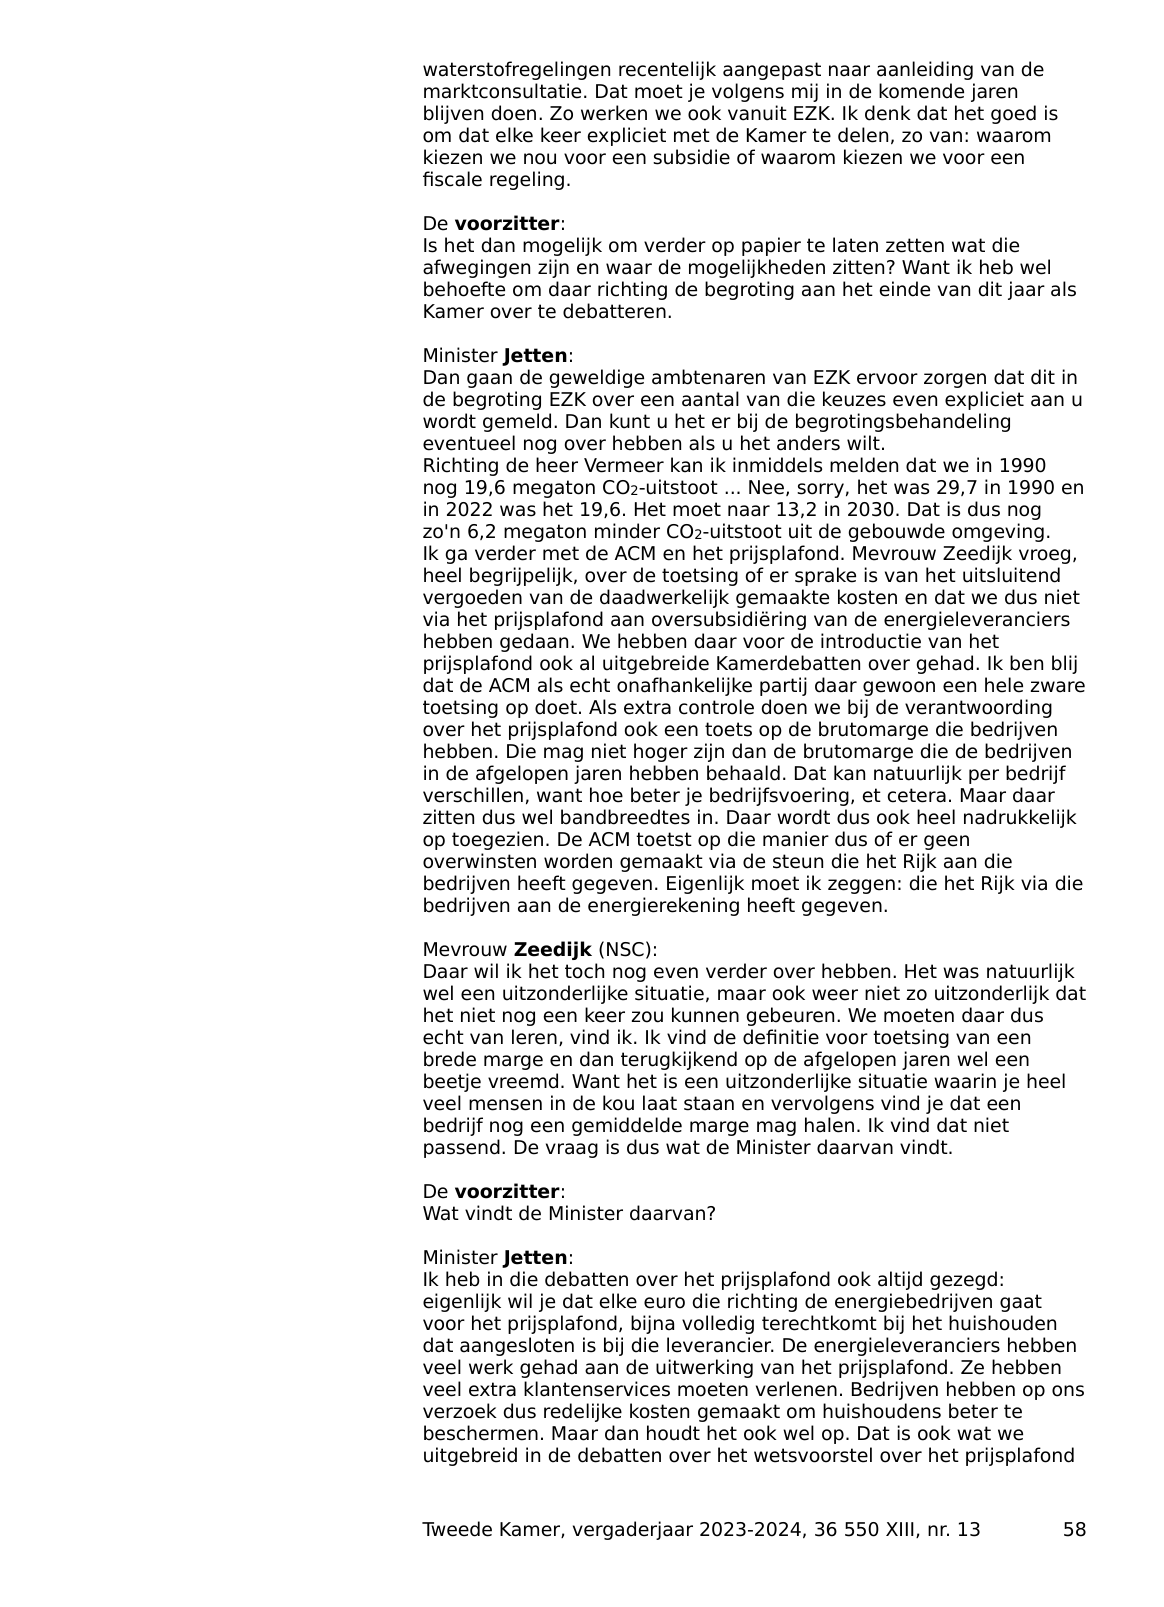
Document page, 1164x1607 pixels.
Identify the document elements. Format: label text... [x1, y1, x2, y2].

text Wat vindt de Minister daarvan? [422, 1203, 1087, 1225]
text Ik ga verder met de ACM en het prijsplafond. Mevrouw Zeedijk vroeg, heel begrijpelijk, over de toetsing of er sprake is van het uitsluitend vergoeden van de daadwerkelijk gemaakte kosten en dat we dus niet via het prijsplafond aan oversubsidiëring van de energieleveranciers hebben gedaan. We hebben daar voor de introductie van het prijsplafond ook al uitgebreide Kamerdebatten over gehad. Ik ben blij dat de ACM als echt onafhankelijke partij daar gewoon een hele zware toetsing op doet. Als extra controle doen we bij de verantwoording over het prijsplafond ook een toets op de brutomarge die bedrijven hebben. Die mag niet hoger zijn dan de brutomarge die de bedrijven in de afgelopen jaren hebben behaald. Dat kan natuurlijk per bedrijf verschillen, want hoe beter je bedrijfsvoering, et cetera. Maar daar zitten dus wel bandbreedtes in. Daar wordt dus ook heel nadrukkelijk op toegezien. De ACM toetst op die manier dus of er geen overwinsten worden gemaakt via de steun die het Rijk aan die bedrijven heeft gegeven. Eigenlijk moet ik zeggen: die het Rijk via die bedrijven aan de energierekening heeft gegeven. [422, 543, 1087, 917]
text De voorzitter: [422, 213, 1087, 235]
text Daar wil ik het toch nog even verder over hebben. Het was natuurlijk wel een uitzonderlijke situatie, maar ook weer niet zo uitzonderlijk dat het niet nog een keer zou kunnen gebeuren. We moeten daar dus echt van leren, vind ik. Ik vind de definitie voor toetsing van een brede marge en dan terugkijkend op de afgelopen jaren wel een beetje vreemd. Want het is een uitzonderlijke situatie waarin je heel veel mensen in de kou laat staan en vervolgens vind je dat een bedrijf nog een gemiddelde marge mag halen. Ik vind dat niet passend. De vraag is dus wat de Minister daarvan vindt. [422, 961, 1087, 1159]
text Mevrouw Zeedijk (NSC): [422, 939, 1087, 961]
text De voorzitter: [422, 1181, 1087, 1203]
text Ik heb in die debatten over het prijsplafond ook altijd gezegd: eigenlijk wil je dat elke euro die richting de energiebedrijven gaat voor het prijsplafond, bijna volledig terechtkomt bij het huishouden dat aangesloten is bij die leverancier. De energieleveranciers hebben veel werk gehad aan de uitwerking van het prijsplafond. Ze hebben veel extra klantenservices moeten verlenen. Bedrijven hebben op ons verzoek dus redelijke kosten gemaakt om huishoudens beter te beschermen. Maar dan houdt het ook wel op. Dat is ook wat we uitgebreid in de debatten over het wetsvoorstel over het prijsplafond [422, 1269, 1087, 1467]
text Richting de heer Vermeer kan ik inmiddels melden dat we in 1990 nog 19,6 megaton CO2-uitstoot ... Nee, sorry, het was 29,7 in 1990 en in 2022 was het 19,6. Het moet naar 13,2 in 2030. Dat is dus nog zo'n 6,2 megaton minder CO2-uitstoot uit de gebouwde omgeving. [422, 455, 1087, 543]
text Is het dan mogelijk om verder op papier te laten zetten wat die afwegingen zijn en waar de mogelijkheden zitten? Want ik heb wel behoefte om daar richting de begroting aan het einde van dit jaar als Kamer over te debatteren. [422, 235, 1087, 323]
text Minister Jetten: [422, 1247, 1087, 1269]
text waterstofregelingen recentelijk aangepast naar aanleiding van de marktconsultatie. Dat moet je volgens mij in de komende jaren blijven doen. Zo werken we ook vanuit EZK. Ik denk dat het goed is om dat elke keer expliciet met de Kamer te delen, zo van: waarom kiezen we nou voor een subsidie of waarom kiezen we voor een fiscale regeling. [422, 59, 1087, 191]
text Dan gaan de geweldige ambtenaren van EZK ervoor zorgen dat dit in de begroting EZK over een aantal van die keuzes even expliciet aan u wordt gemeld. Dan kunt u het er bij de begrotingsbehandeling eventueel nog over hebben als u het anders wilt. [422, 367, 1087, 455]
text Minister Jetten: [422, 345, 1087, 367]
